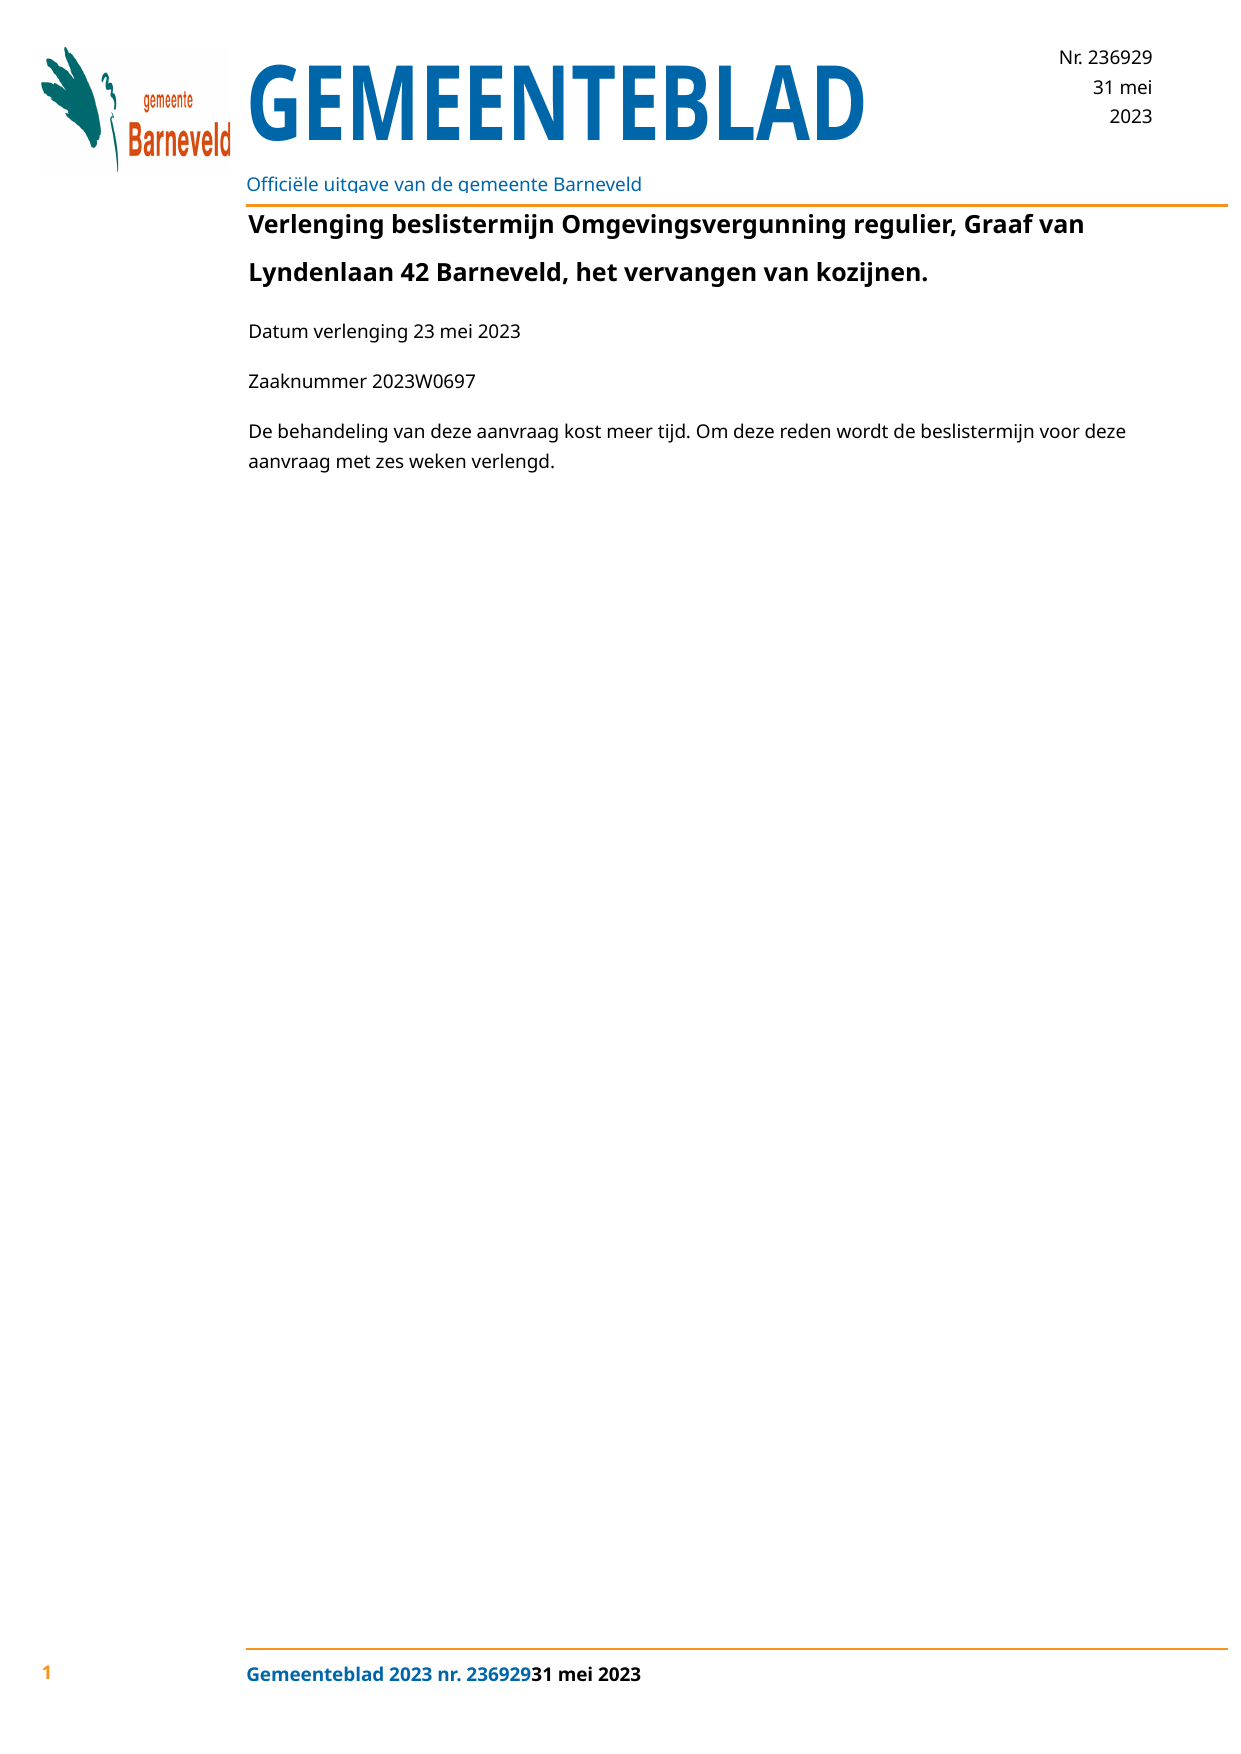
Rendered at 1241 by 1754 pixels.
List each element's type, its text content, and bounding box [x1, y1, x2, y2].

text Zaaknummer 2023W0697 [248, 368, 1152, 394]
text Verlenging beslistermijn Omgevingsvergunning regulier, Graaf van Lyndenlaan 42 Barneveld, het vervangen van kozijnen. [248, 207, 1152, 288]
text Datum verlenging 23 mei 2023 [248, 318, 1152, 344]
text De behandeling van deze aanvraag kost meer tijd. Om deze reden wordt de beslistermijn voor deze aanvraag met zes weken verlengd. [248, 419, 1152, 474]
picture [41, 47, 231, 172]
